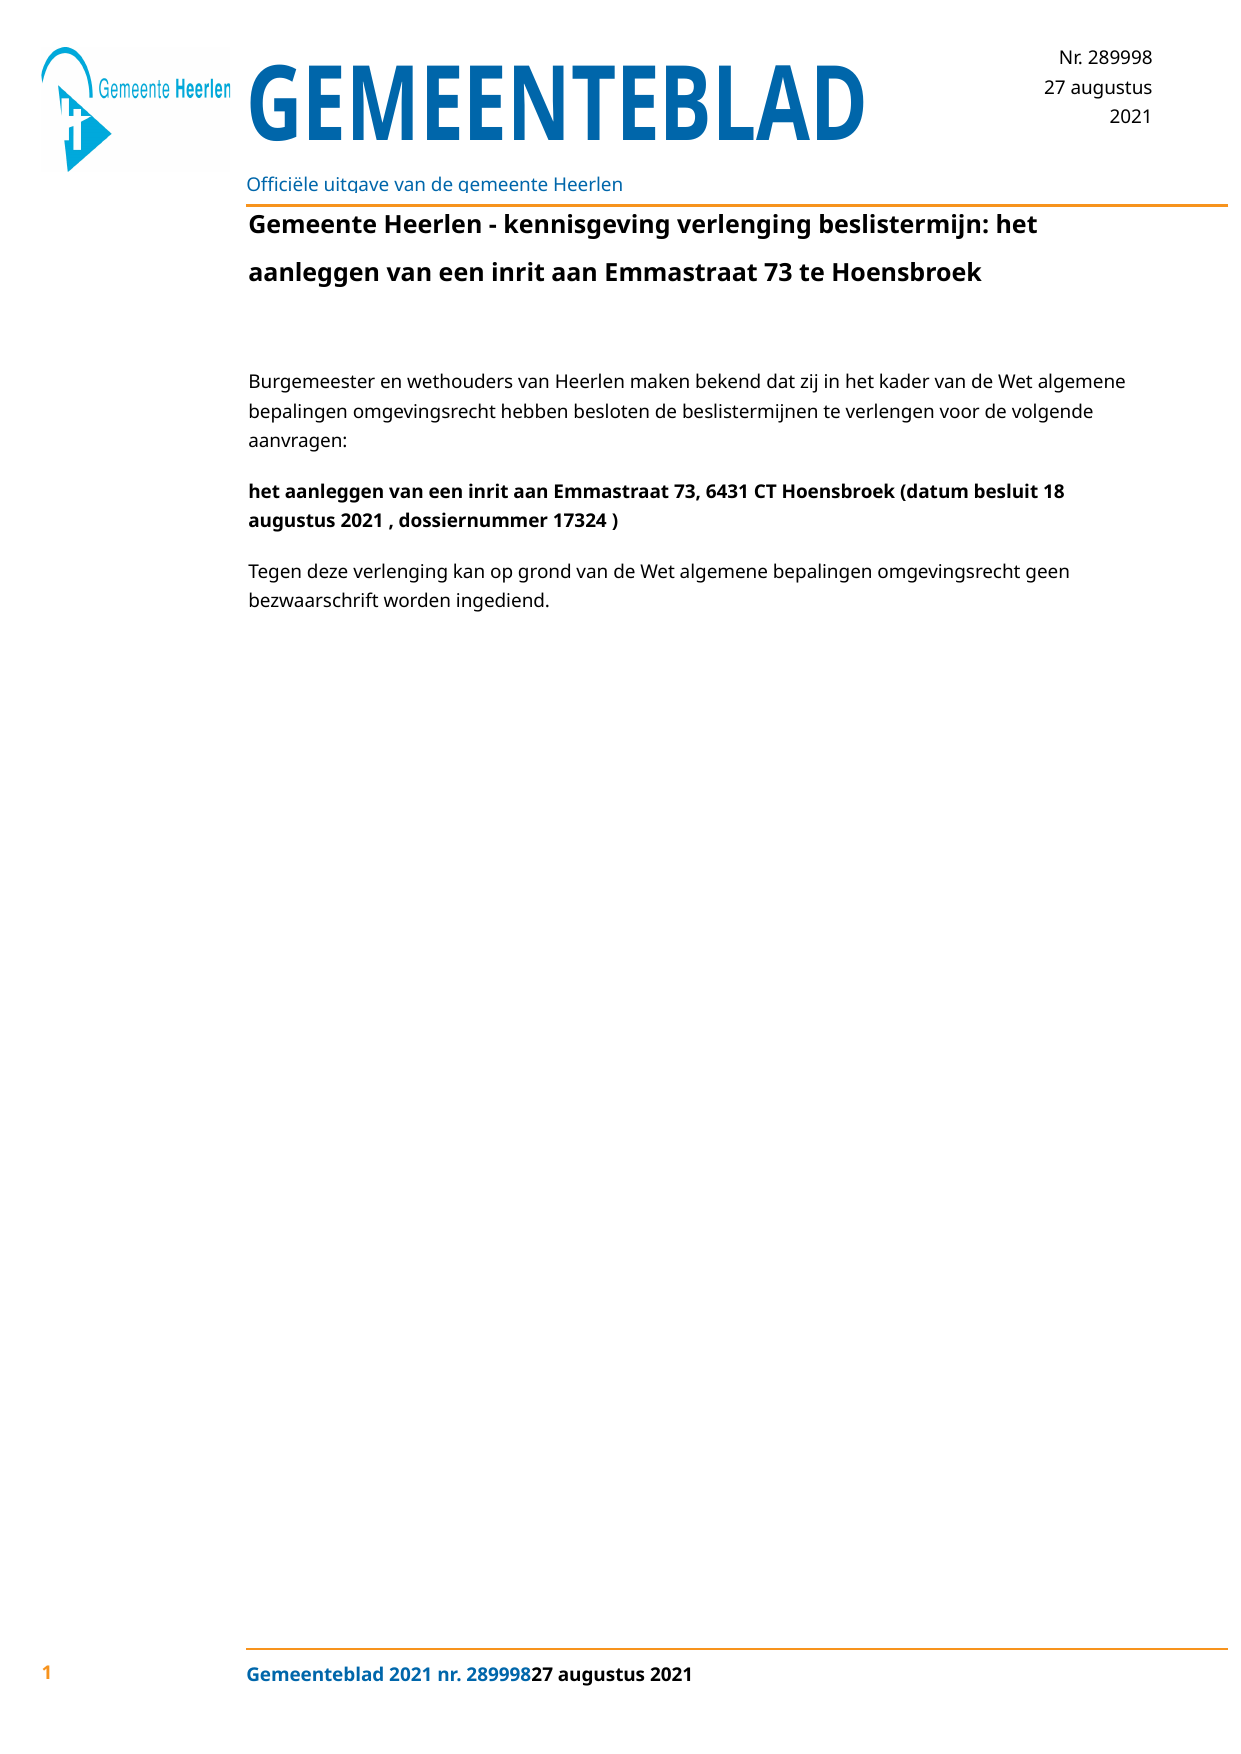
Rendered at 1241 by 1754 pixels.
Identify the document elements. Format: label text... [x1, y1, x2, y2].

text Tegen deze verlenging kan op grond van de Wet algemene bepalingen omgevingsrecht geen bezwaarschrift worden ingediend. [248, 558, 1152, 613]
text het aanleggen van een inrit aan Emmastraat 73, 6431 CT Hoensbroek (datum besluit 18 augustus 2021 , dossiernummer 17324 ) [248, 478, 1152, 533]
picture [41, 47, 231, 172]
text Burgemeester en wethouders van Heerlen maken bekend dat zij in het kader van de Wet algemene bepalingen omgevingsrecht hebben besloten de beslistermijnen te verlengen voor de volgende aanvragen: [248, 368, 1152, 453]
picture [41, 47, 59, 70]
text Gemeente Heerlen - kennisgeving verlenging beslistermijn: het aanleggen van een inrit aan Emmastraat 73 te Hoensbroek [248, 207, 1152, 288]
